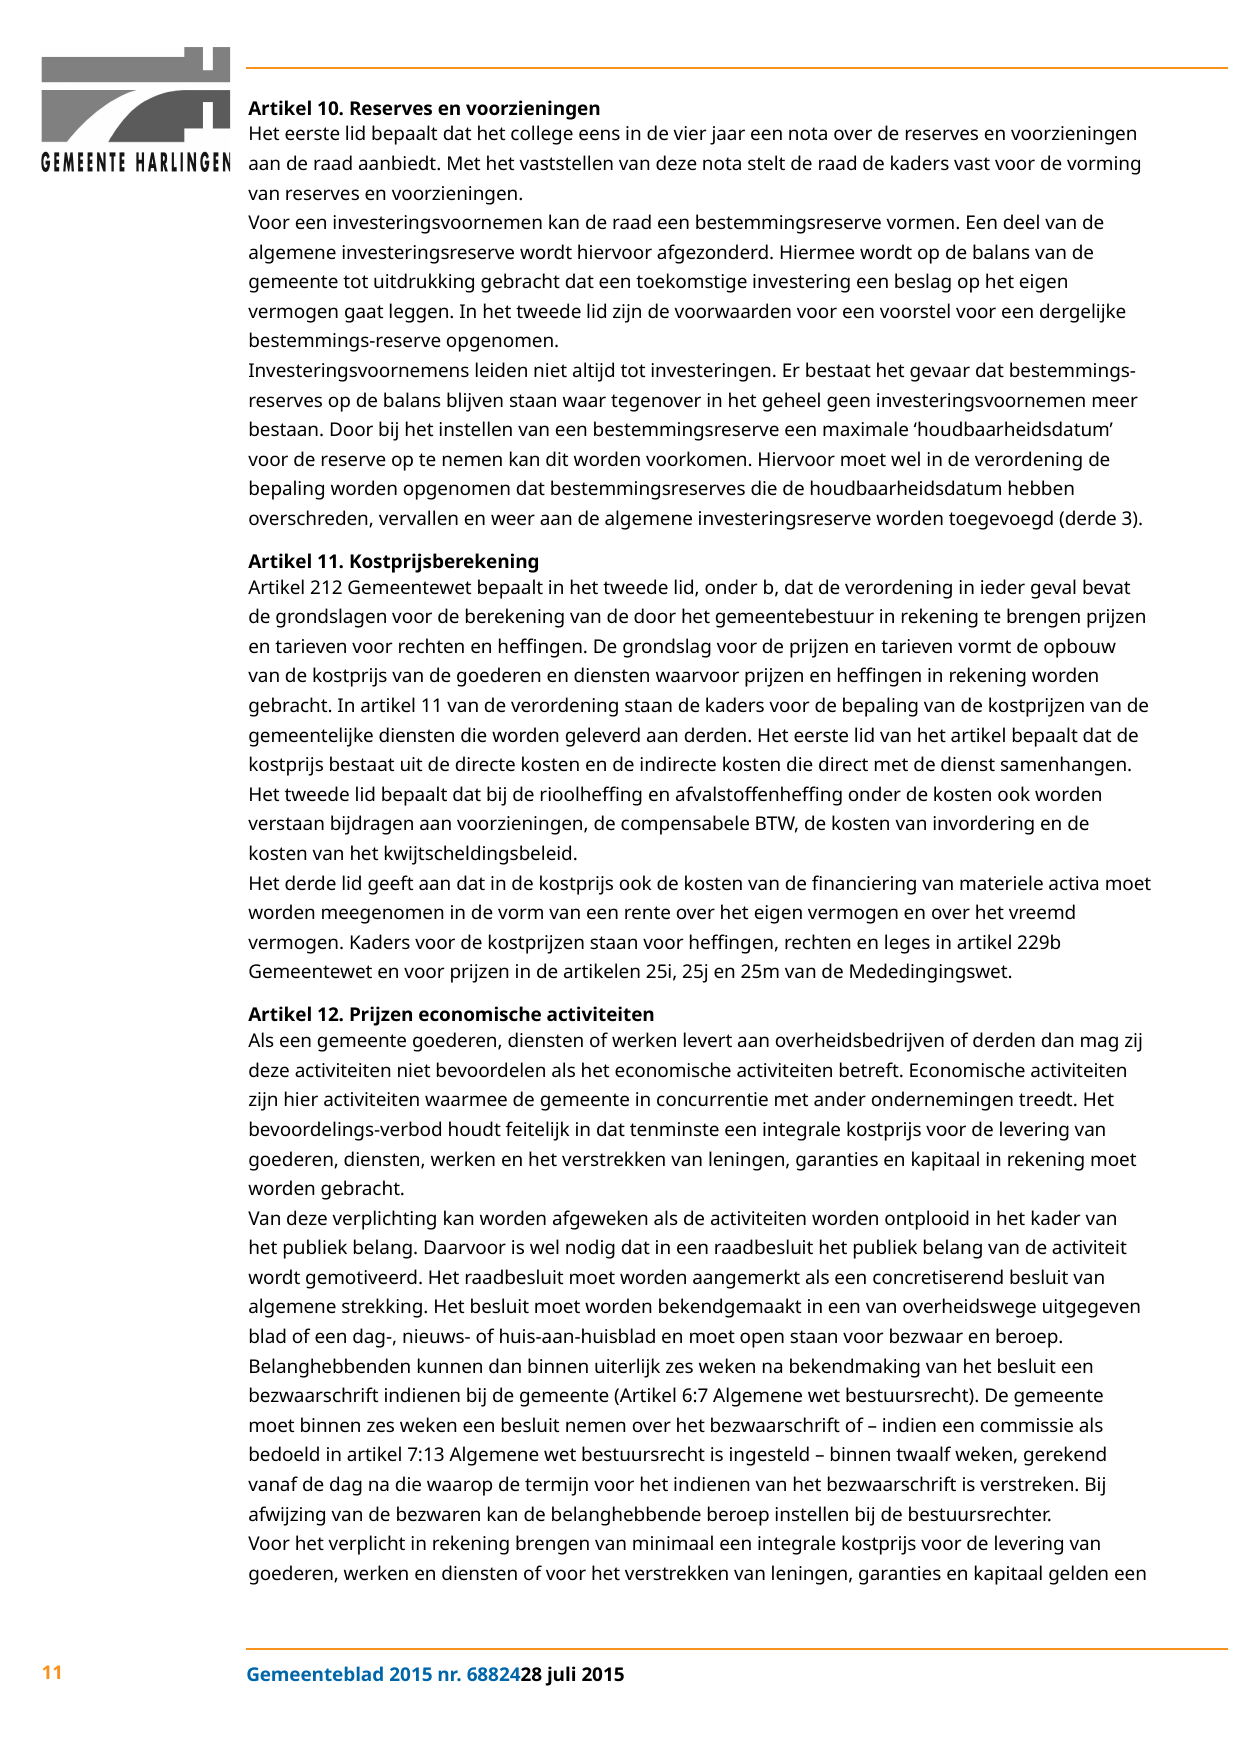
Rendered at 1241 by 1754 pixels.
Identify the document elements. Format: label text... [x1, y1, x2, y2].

text Van deze verplichting kan worden afgeweken als de activiteiten worden ontplooid in het kader van het publiek belang. Daarvoor is wel nodig dat in een raadbesluit het publiek belang van de activiteit wordt gemotiveerd. Het raadbesluit moet worden aangemerkt als een concretiserend besluit van algemene strekking. Het besluit moet worden bekendgemaakt in een van overheidswege uitgegeven blad of een dag-, nieuws- of huis-aan-huisblad en moet open staan voor bezwaar en beroep. Belanghebbenden kunnen dan binnen uiterlijk zes weken na bekendmaking van het besluit een bezwaarschrift indienen bij de gemeente (Artikel 6:7 Algemene wet bestuursrecht). De gemeente moet binnen zes weken een besluit nemen over het bezwaarschrift of – indien een commissie als bedoeld in artikel 7:13 Algemene wet bestuursrecht is ingesteld – binnen twaalf weken, gerekend vanaf de dag na die waarop de termijn voor het indienen van het bezwaarschrift is verstreken. Bij afwijzing van de bezwaren kan de belanghebbende beroep instellen bij de bestuursrechter. [248, 1205, 1152, 1526]
text Artikel 11. Kostprijsberekening [248, 548, 1152, 574]
text Investeringsvoornemens leiden niet altijd tot investeringen. Er bestaat het gevaar dat bestemmings-reserves op de balans blijven staan waar tegenover in het geheel geen investeringsvoornemen meer bestaan. Door bij het instellen van een bestemmingsreserve een maximale ‘houdbaarheidsdatum’ voor de reserve op te nemen kan dit worden voorkomen. Hiervoor moet wel in de verordening de bepaling worden opgenomen dat bestemmingsreserves die de houdbaarheidsdatum hebben overschreden, vervallen en weer aan de algemene investeringsreserve worden toegevoegd (derde 3). [248, 357, 1152, 531]
text Artikel 212 Gemeentewet bepaalt in het tweede lid, onder b, dat de verordening in ieder geval bevat de grondslagen voor de berekening van de door het gemeentebestuur in rekening te brengen prijzen en tarieven voor rechten en heffingen. De grondslag voor de prijzen en tarieven vormt de opbouw van de kostprijs van de goederen en diensten waarvoor prijzen en heffingen in rekening worden gebracht. In artikel 11 van de verordening staan de kaders voor de bepaling van de kostprijzen van de gemeentelijke diensten die worden geleverd aan derden. Het eerste lid van het artikel bepaalt dat de kostprijs bestaat uit de directe kosten en de indirecte kosten die direct met de dienst samenhangen. Het tweede lid bepaalt dat bij de rioolheffing en afvalstoffenheffing onder de kosten ook worden verstaan bijdragen aan voorzieningen, de compensabele BTW, de kosten van invordering en de kosten van het kwijtscheldingsbeleid. [248, 574, 1152, 866]
text Het derde lid geeft aan dat in de kostprijs ook de kosten van de financiering van materiele activa moet worden meegenomen in de vorm van een rente over het eigen vermogen en over het vreemd vermogen. Kaders voor de kostprijzen staan voor heffingen, rechten en leges in artikel 229b Gemeentewet en voor prijzen in de artikelen 25i, 25j en 25m van de Mededingingswet. [248, 870, 1152, 984]
text Artikel 12. Prijzen economische activiteiten [248, 1002, 1152, 1027]
picture [41, 47, 231, 172]
text Artikel 10. Reserves en voorzieningen [248, 95, 1152, 121]
text Voor het verplicht in rekening brengen van minimaal een integrale kostprijs voor de levering van goederen, werken en diensten of voor het verstrekken van leningen, garanties en kapitaal gelden een [248, 1530, 1152, 1586]
text Als een gemeente goederen, diensten of werken levert aan overheidsbedrijven of derden dan mag zij deze activiteiten niet bevoordelen als het economische activiteiten betreft. Economische activiteiten zijn hier activiteiten waarmee de gemeente in concurrentie met ander ondernemingen treedt. Het bevoordelings-verbod houdt feitelijk in dat tenminste een integrale kostprijs voor de levering van goederen, diensten, werken en het verstrekken van leningen, garanties en kapitaal in rekening moet worden gebracht. [248, 1027, 1152, 1201]
text Voor een investeringsvoornemen kan de raad een bestemmingsreserve vormen. Een deel van de algemene investeringsreserve wordt hiervoor afgezonderd. Hiermee wordt op de balans van de gemeente tot uitdrukking gebracht dat een toekomstige investering een beslag op het eigen vermogen gaat leggen. In het tweede lid zijn de voorwaarden voor een voorstel voor een dergelijke bestemmings-reserve opgenomen. [248, 209, 1152, 353]
text Het eerste lid bepaalt dat het college eens in de vier jaar een nota over de reserves en voorzieningen aan de raad aanbiedt. Met het vaststellen van deze nota stelt de raad de kaders vast voor de vorming van reserves en voorzieningen. [248, 121, 1152, 205]
